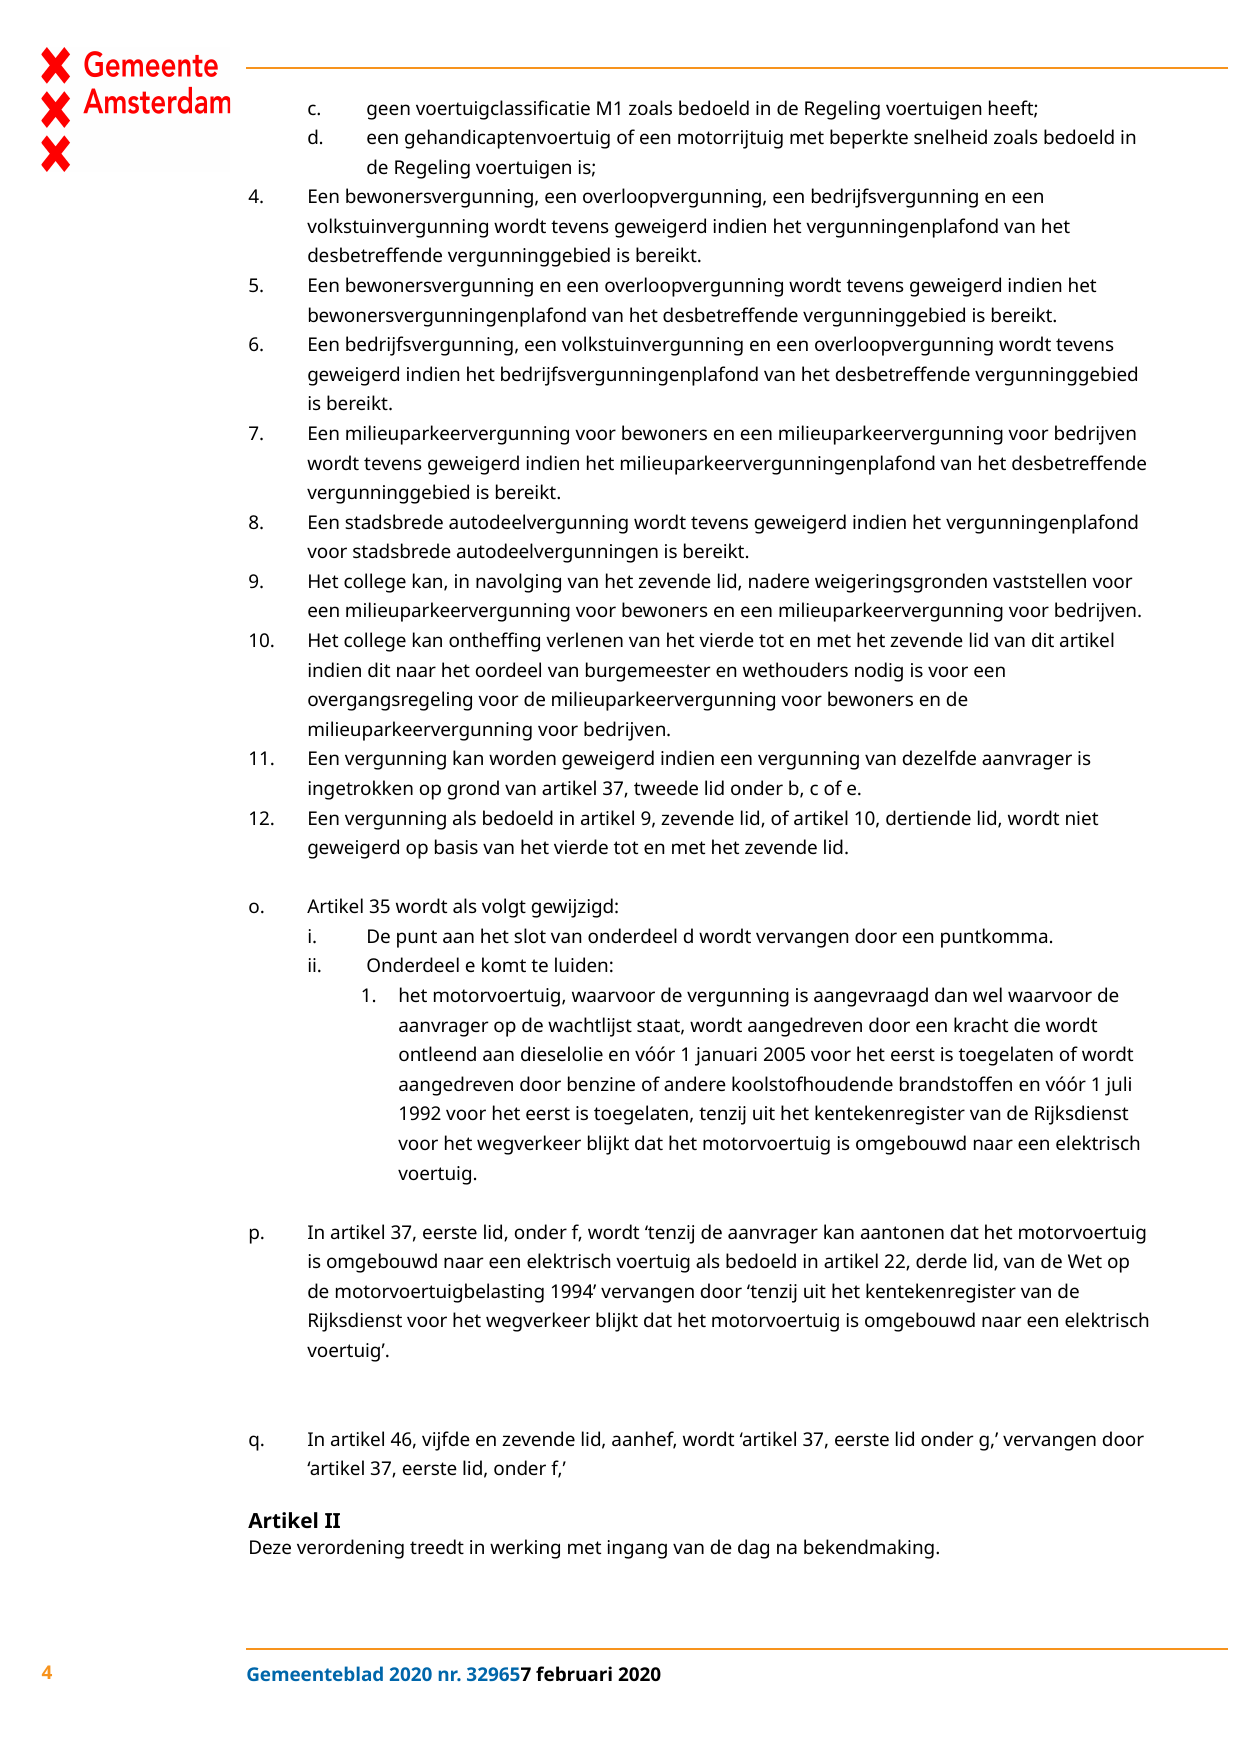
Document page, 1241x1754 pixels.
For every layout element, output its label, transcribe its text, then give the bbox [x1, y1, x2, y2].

list In artikel 37, eerste lid, onder f, wordt ‘tenzij de aanvrager kan aantonen dat het motorvoertuig is omgebouwd naar een elektrisch voertuig als bedoeld in artikel 22, derde lid, van de Wet op de motorvoertuigbelasting 1994’ vervangen door ‘tenzij uit het kentekenregister van de Rijksdienst voor het wegverkeer blijkt dat het motorvoertuig is omgebouwd naar een elektrisch voertuig’. [248, 1219, 1152, 1363]
list Een milieuparkeervergunning voor bewoners en een milieuparkeervergunning voor bedrijven wordt tevens geweigerd indien het milieuparkeervergunningenplafond van het desbetreffende vergunninggebied is bereikt. [248, 420, 1152, 505]
list geen voertuigclassificatie M1 zoals bedoeld in de Regeling voertuigen heeft; [307, 95, 1152, 121]
list Een vergunning als bedoeld in artikel 9, zevende lid, of artikel 10, dertiende lid, wordt niet geweigerd op basis van het vierde tot en met het zevende lid. [248, 805, 1152, 860]
list Het college kan ontheffing verlenen van het vierde tot en met het zevende lid van dit artikel indien dit naar het oordeel van burgemeester en wethouders nodig is voor een overgangsregeling voor de milieuparkeervergunning voor bewoners en de milieuparkeervergunning voor bedrijven. [248, 627, 1152, 742]
list Een bewonersvergunning en een overloopvergunning wordt tevens geweigerd indien het bewonersvergunningenplafond van het desbetreffende vergunninggebied is bereikt. [248, 272, 1152, 328]
list het motorvoertuig, waarvoor de vergunning is aangevraagd dan wel waarvoor de aanvrager op de wachtlijst staat, wordt aangedreven door een kracht die wordt ontleend aan dieselolie en vóór 1 januari 2005 voor het eerst is toegelaten of wordt aangedreven door benzine of andere koolstofhoudende brandstoffen en vóór 1 juli 1992 voor het eerst is toegelaten, tenzij uit het kentekenregister van de Rijksdienst voor het wegverkeer blijkt dat het motorvoertuig is omgebouwd naar een elektrisch voertuig. [361, 982, 1152, 1186]
list Een bedrijfsvergunning, een volkstuinvergunning en een overloopvergunning wordt tevens geweigerd indien het bedrijfsvergunningenplafond van het desbetreffende vergunninggebied is bereikt. [248, 331, 1152, 416]
list Onderdeel e komt te luiden: [307, 953, 1152, 978]
list Een bewonersvergunning, een overloopvergunning, een bedrijfsvergunning en een volkstuinvergunning wordt tevens geweigerd indien het vergunningenplafond van het desbetreffende vergunninggebied is bereikt. [248, 183, 1152, 268]
list In artikel 46, vijfde en zevende lid, aanhef, wordt ‘artikel 37, eerste lid onder g,’ vervangen door ‘artikel 37, eerste lid, onder f,’ [248, 1426, 1152, 1481]
text Artikel II [248, 1506, 1152, 1534]
list De punt aan het slot van onderdeel d wordt vervangen door een puntkomma. [307, 923, 1152, 949]
text Deze verordening treedt in werking met ingang van de dag na bekendmaking. [248, 1534, 1152, 1560]
list Het college kan, in navolging van het zevende lid, nadere weigeringsgronden vaststellen voor een milieuparkeervergunning voor bewoners en een milieuparkeervergunning voor bedrijven. [248, 568, 1152, 623]
list Artikel 35 wordt als volgt gewijzigd: [248, 893, 1152, 919]
picture [41, 47, 231, 172]
list een gehandicaptenvoertuig of een motorrijtuig met beperkte snelheid zoals bedoeld in de Regeling voertuigen is; [307, 124, 1152, 180]
list Een vergunning kan worden geweigerd indien een vergunning van dezelfde aanvrager is ingetrokken op grond van artikel 37, tweede lid onder b, c of e. [248, 746, 1152, 801]
list Een stadsbrede autodeelvergunning wordt tevens geweigerd indien het vergunningenplafond voor stadsbrede autodeelvergunningen is bereikt. [248, 509, 1152, 564]
